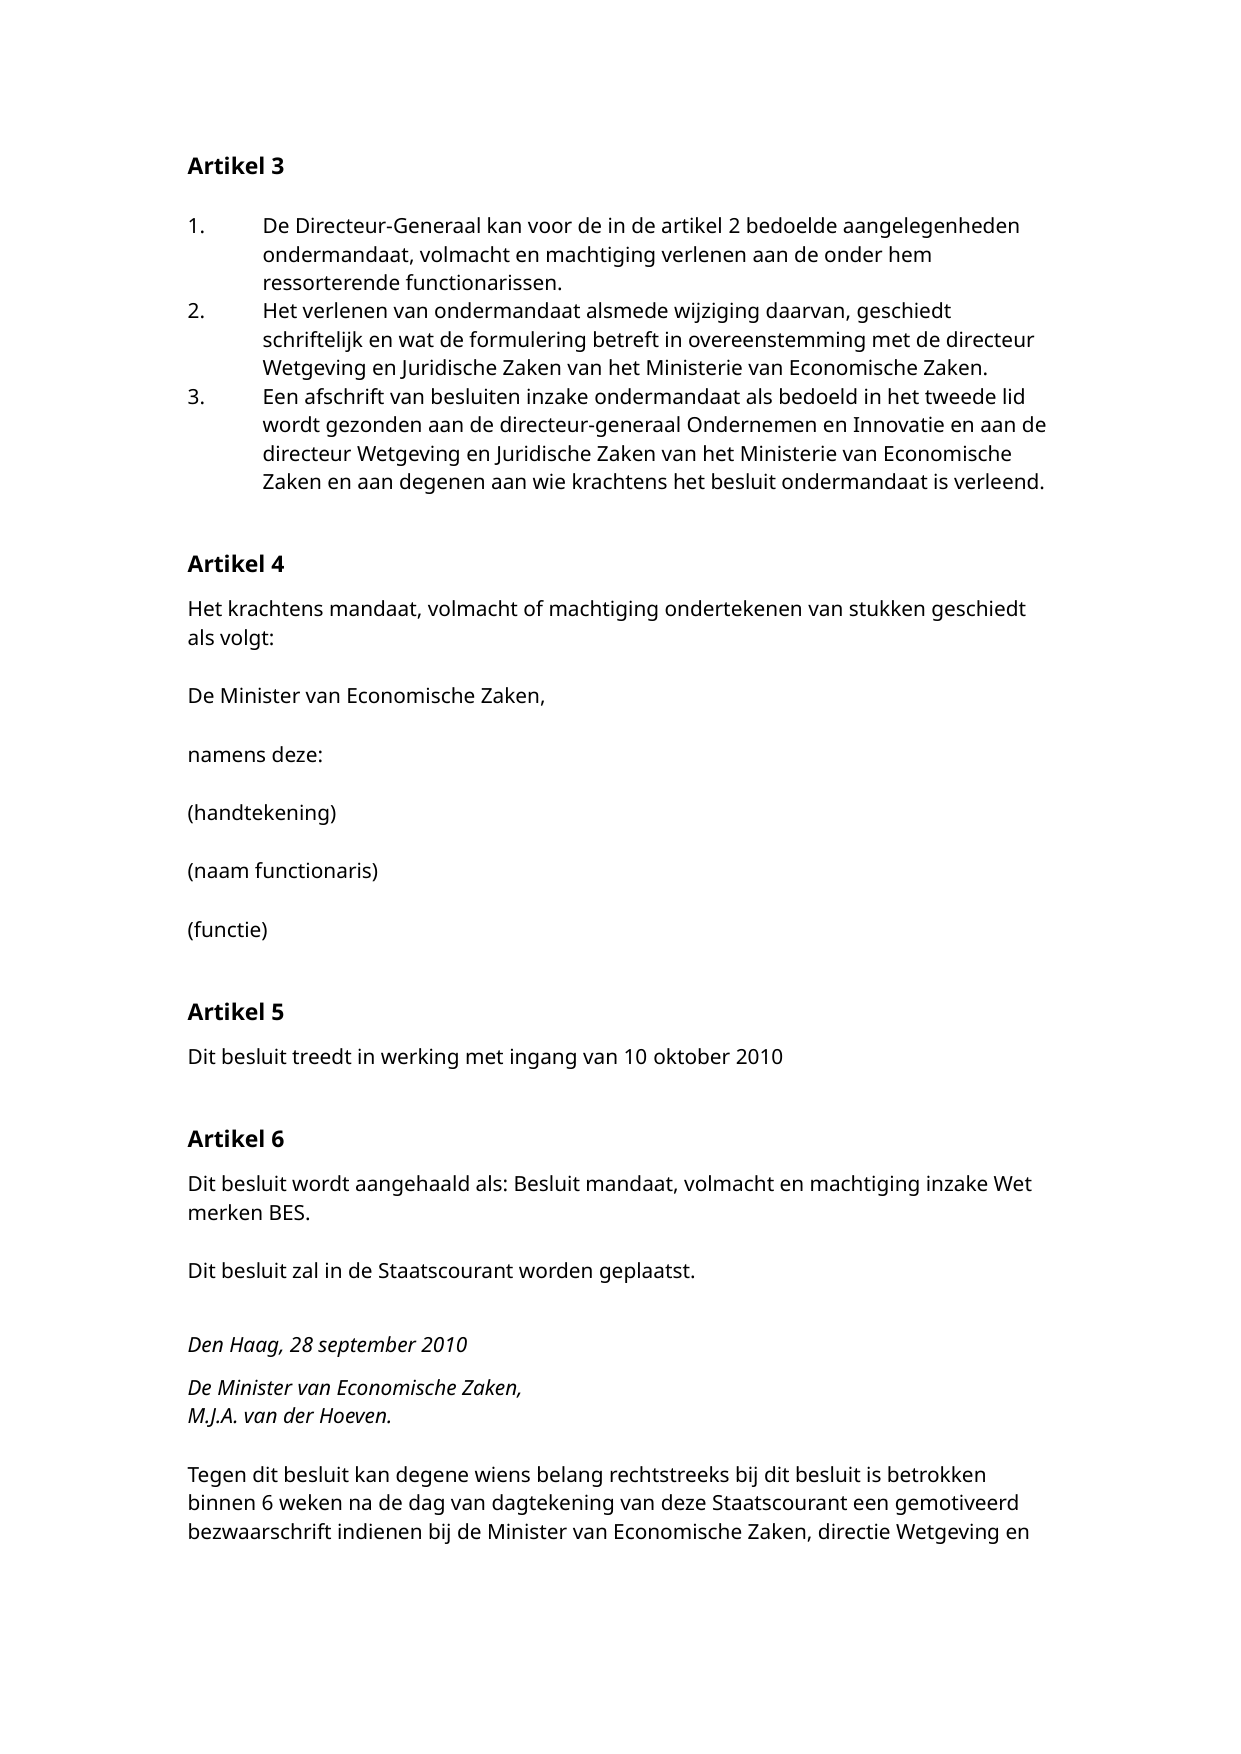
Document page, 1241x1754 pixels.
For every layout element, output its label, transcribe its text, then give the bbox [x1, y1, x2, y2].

list Het verlenen van ondermandaat alsmede wijziging daarvan, geschiedt schriftelijk en wat de formulering betreft in overeenstemming met de directeur Wetgeving en Juridische Zaken van het Ministerie van Economische Zaken. [187, 297, 1053, 382]
subtitle Artikel 4 [187, 548, 1053, 579]
text De Minister van Economische Zaken, [187, 1373, 1053, 1402]
text Dit besluit wordt aangehaald als: Besluit mandaat, volmacht en machtiging inzake Wet merken BES. [187, 1169, 1053, 1226]
text Dit besluit treedt in werking met ingang van 10 oktober 2010 [187, 1042, 1053, 1071]
text Tegen dit besluit kan degene wiens belang rechtstreeks bij dit besluit is betrokken binnen 6 weken na de dag van dagtekening van deze Staatscourant een gemotiveerd bezwaarschrift indienen bij de Minister van Economische Zaken, directie Wetgeving en [187, 1460, 1053, 1545]
text (functie) [187, 915, 1053, 943]
text (naam functionaris) [187, 857, 1053, 885]
text M.J.A. van der Hoeven. [187, 1402, 1053, 1430]
subtitle Artikel 3 [187, 150, 1053, 181]
text Den Haag, 28 september 2010 [187, 1330, 1053, 1358]
list Een afschrift van besluiten inzake ondermandaat als bedoeld in het tweede lid wordt gezonden aan de directeur-generaal Ondernemen en Innovatie en aan de directeur Wetgeving en Juridische Zaken van het Ministerie van Economische Zaken en aan degenen aan wie krachtens het besluit ondermandaat is verleend. [187, 382, 1053, 496]
text De Minister van Economische Zaken, [187, 681, 1053, 710]
text namens deze: [187, 740, 1053, 768]
text (handtekening) [187, 798, 1053, 827]
subtitle Artikel 6 [187, 1123, 1053, 1154]
text Dit besluit zal in de Staatscourant worden geplaatst. [187, 1256, 1053, 1285]
text Het krachtens mandaat, volmacht of machtiging ondertekenen van stukken geschiedt als volgt: [187, 594, 1053, 651]
list De Directeur-Generaal kan voor de in de artikel 2 bedoelde aangelegenheden ondermandaat, volmacht en machtiging verlenen aan de onder hem ressorterende functionarissen. [187, 211, 1053, 297]
subtitle Artikel 5 [187, 996, 1053, 1027]
